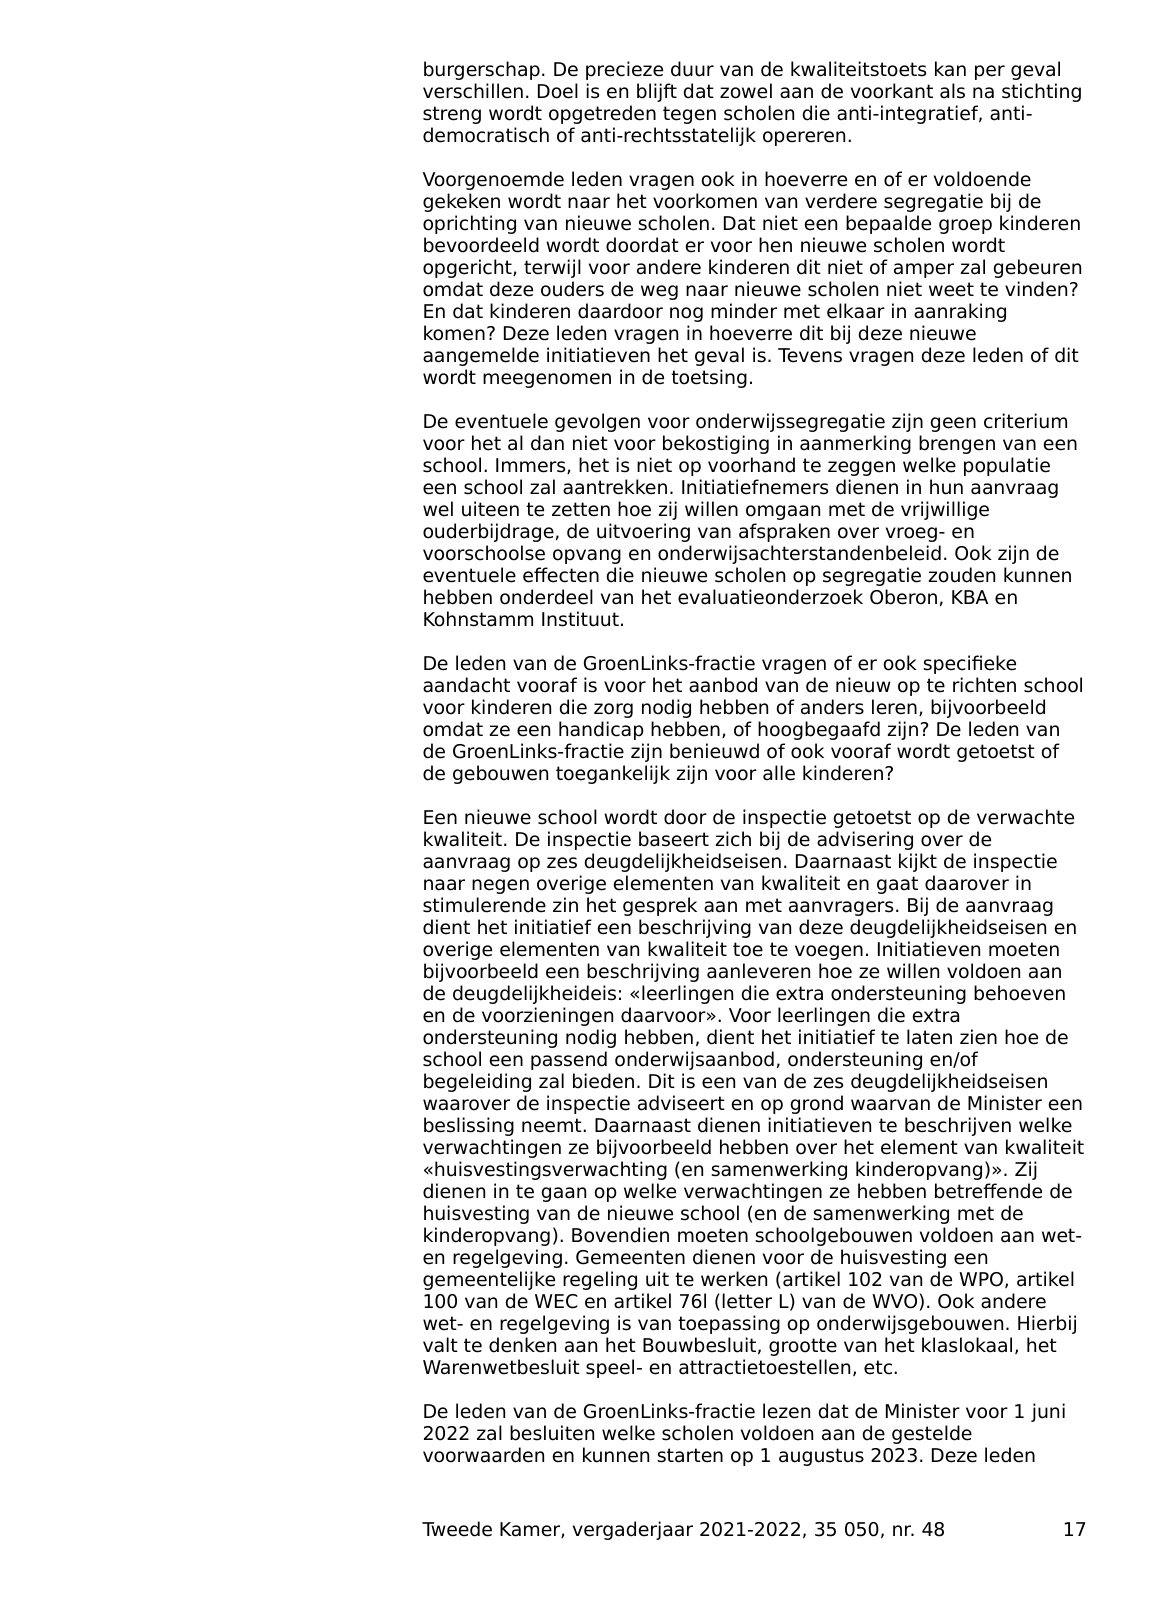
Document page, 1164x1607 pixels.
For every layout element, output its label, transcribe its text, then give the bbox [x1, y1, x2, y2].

text De leden van de GroenLinks-fractie lezen dat de Minister voor 1 juni 2022 zal besluiten welke scholen voldoen aan de gestelde voorwaarden en kunnen starten op 1 augustus 2023. Deze leden [422, 1401, 1087, 1467]
text Voorgenoemde leden vragen ook in hoeverre en of er voldoende gekeken wordt naar het voorkomen van verdere segregatie bij de oprichting van nieuwe scholen. Dat niet een bepaalde groep kinderen bevoordeeld wordt doordat er voor hen nieuwe scholen wordt opgericht, terwijl voor andere kinderen dit niet of amper zal gebeuren omdat deze ouders de weg naar nieuwe scholen niet weet te vinden? En dat kinderen daardoor nog minder met elkaar in aanraking komen? Deze leden vragen in hoeverre dit bij deze nieuwe aangemelde initiatieven het geval is. Tevens vragen deze leden of dit wordt meegenomen in de toetsing. [422, 169, 1087, 389]
text Een nieuwe school wordt door de inspectie getoetst op de verwachte kwaliteit. De inspectie baseert zich bij de advisering over de aanvraag op zes deugdelijkheidseisen. Daarnaast kijkt de inspectie naar negen overige elementen van kwaliteit en gaat daarover in stimulerende zin het gesprek aan met aanvragers. Bij de aanvraag dient het initiatief een beschrijving van deze deugdelijkheidseisen en overige elementen van kwaliteit toe te voegen. Initiatieven moeten bijvoorbeeld een beschrijving aanleveren hoe ze willen voldoen aan de deugdelijkheideis: «leerlingen die extra ondersteuning behoeven en de voorzieningen daarvoor». Voor leerlingen die extra ondersteuning nodig hebben, dient het initiatief te laten zien hoe de school een passend onderwijsaanbod, ondersteuning en/of begeleiding zal bieden. Dit is een van de zes deugdelijkheidseisen waarover de inspectie adviseert en op grond waarvan de Minister een beslissing neemt. Daarnaast dienen initiatieven te beschrijven welke verwachtingen ze bijvoorbeeld hebben over het element van kwaliteit «huisvestingsverwachting (en samenwerking kinderopvang)». Zij dienen in te gaan op welke verwachtingen ze hebben betreffende de huisvesting van de nieuwe school (en de samenwerking met de kinderopvang). Bovendien moeten schoolgebouwen voldoen aan wet- en regelgeving. Gemeenten dienen voor de huisvesting een gemeentelijke regeling uit te werken (artikel 102 van de WPO, artikel 100 van de WEC en artikel 76l (letter L) van de WVO). Ook andere wet- en regelgeving is van toepassing op onderwijsgebouwen. Hierbij valt te denken aan het Bouwbesluit, grootte van het klaslokaal, het Warenwetbesluit speel- en attractietoestellen, etc. [422, 807, 1087, 1379]
text De leden van de GroenLinks-fractie vragen of er ook specifieke aandacht vooraf is voor het aanbod van de nieuw op te richten school voor kinderen die zorg nodig hebben of anders leren, bijvoorbeeld omdat ze een handicap hebben, of hoogbegaafd zijn? De leden van de GroenLinks-fractie zijn benieuwd of ook vooraf wordt getoetst of de gebouwen toegankelijk zijn voor alle kinderen? [422, 653, 1087, 785]
text burgerschap. De precieze duur van de kwaliteitstoets kan per geval verschillen. Doel is en blijft dat zowel aan de voorkant als na stichting streng wordt opgetreden tegen scholen die anti-integratief, anti-democratisch of anti-rechtsstatelijk opereren. [422, 59, 1087, 147]
text De eventuele gevolgen voor onderwijssegregatie zijn geen criterium voor het al dan niet voor bekostiging in aanmerking brengen van een school. Immers, het is niet op voorhand te zeggen welke populatie een school zal aantrekken. Initiatiefnemers dienen in hun aanvraag wel uiteen te zetten hoe zij willen omgaan met de vrijwillige ouderbijdrage, de uitvoering van afspraken over vroeg- en voorschoolse opvang en onderwijsachterstandenbeleid. Ook zijn de eventuele effecten die nieuwe scholen op segregatie zouden kunnen hebben onderdeel van het evaluatieonderzoek Oberon, KBA en Kohnstamm Instituut. [422, 411, 1087, 631]
